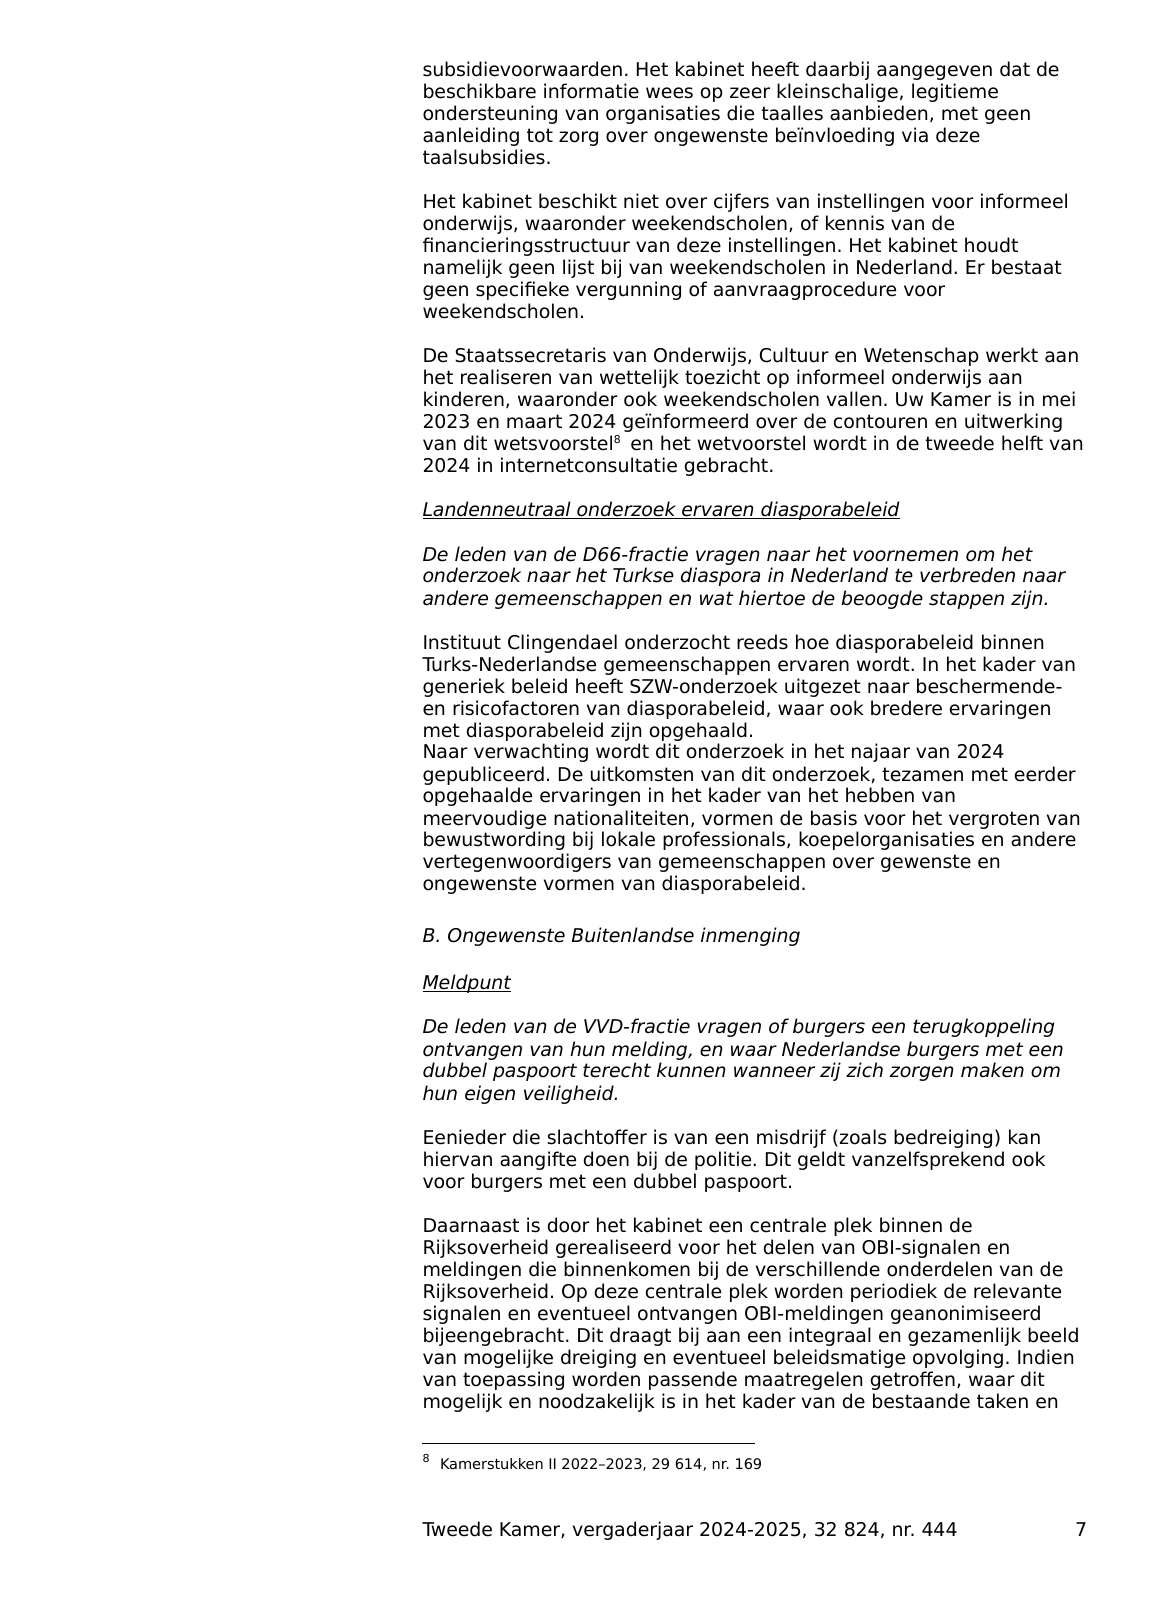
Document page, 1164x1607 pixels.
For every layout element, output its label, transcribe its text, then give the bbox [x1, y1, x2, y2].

text Kamerstukken II 2022–2023, 29 614, nr. 169 [422, 1452, 1087, 1474]
text Daarnaast is door het kabinet een centrale plek binnen de Rijksoverheid gerealiseerd voor het delen van OBI-signalen en meldingen die binnenkomen bij de verschillende onderdelen van de Rijksoverheid. Op deze centrale plek worden periodiek de relevante signalen en eventueel ontvangen OBI-meldingen geanonimiseerd bijeengebracht. Dit draagt bij aan een integraal en gezamenlijk beeld van mogelijke dreiging en eventueel beleidsmatige opvolging. Indien van toepassing worden passende maatregelen getroffen, waar dit mogelijk en noodzakelijk is in het kader van de bestaande taken en [422, 1215, 1087, 1412]
subtitle B. Ongewenste Buitenlandse inmenging [422, 925, 1087, 947]
text Eenieder die slachtoffer is van een misdrijf (zoals bedreiging) kan hiervan aangifte doen bij de politie. Dit geldt vanzelfsprekend ook voor burgers met een dubbel paspoort. [422, 1127, 1087, 1192]
text De leden van de VVD-fractie vragen of burgers een terugkoppeling ontvangen van hun melding, en waar Nederlandse burgers met een dubbel paspoort terecht kunnen wanneer zij zich zorgen maken om hun eigen veiligheid. [422, 1016, 1087, 1104]
text Naar verwachting wordt dit onderzoek in het najaar van 2024 gepubliceerd. De uitkomsten van dit onderzoek, tezamen met eerder opgehaalde ervaringen in het kader van het hebben van meervoudige nationaliteiten, vormen de basis voor het vergroten van bewustwording bij lokale professionals, koepelorganisaties en andere vertegenwoordigers van gemeenschappen over gewenste en ongewenste vormen van diasporabeleid. [422, 741, 1087, 895]
subtitle Landenneutraal onderzoek ervaren diasporabeleid [422, 499, 1087, 521]
text Het kabinet beschikt niet over cijfers van instellingen voor informeel onderwijs, waaronder weekendscholen, of kennis van de financieringsstructuur van deze instellingen. Het kabinet houdt namelijk geen lijst bij van weekendscholen in Nederland. Er bestaat geen specifieke vergunning of aanvraagprocedure voor weekendscholen. [422, 191, 1087, 323]
text De Staatssecretaris van Onderwijs, Cultuur en Wetenschap werkt aan het realiseren van wettelijk toezicht op informeel onderwijs aan kinderen, waaronder ook weekendscholen vallen. Uw Kamer is in mei 2023 en maart 2024 geïnformeerd over de contouren en uitwerking van dit wetsvoorstel en het wetvoorstel wordt in de tweede helft van 2024 in internetconsultatie gebracht. [422, 345, 1087, 477]
text Instituut Clingendael onderzocht reeds hoe diasporabeleid binnen Turks-Nederlandse gemeenschappen ervaren wordt. In het kader van generiek beleid heeft SZW-onderzoek uitgezet naar beschermende- en risicofactoren van diasporabeleid, waar ook bredere ervaringen met diasporabeleid zijn opgehaald. [422, 632, 1087, 741]
text subsidievoorwaarden. Het kabinet heeft daarbij aangegeven dat de beschikbare informatie wees op zeer kleinschalige, legitieme ondersteuning van organisaties die taalles aanbieden, met geen aanleiding tot zorg over ongewenste beïnvloeding via deze taalsubsidies. [422, 59, 1087, 169]
subtitle Meldpunt [422, 972, 1087, 994]
text De leden van de D66-fractie vragen naar het voornemen om het onderzoek naar het Turkse diaspora in Nederland te verbreden naar andere gemeenschappen en wat hiertoe de beoogde stappen zijn. [422, 543, 1087, 609]
